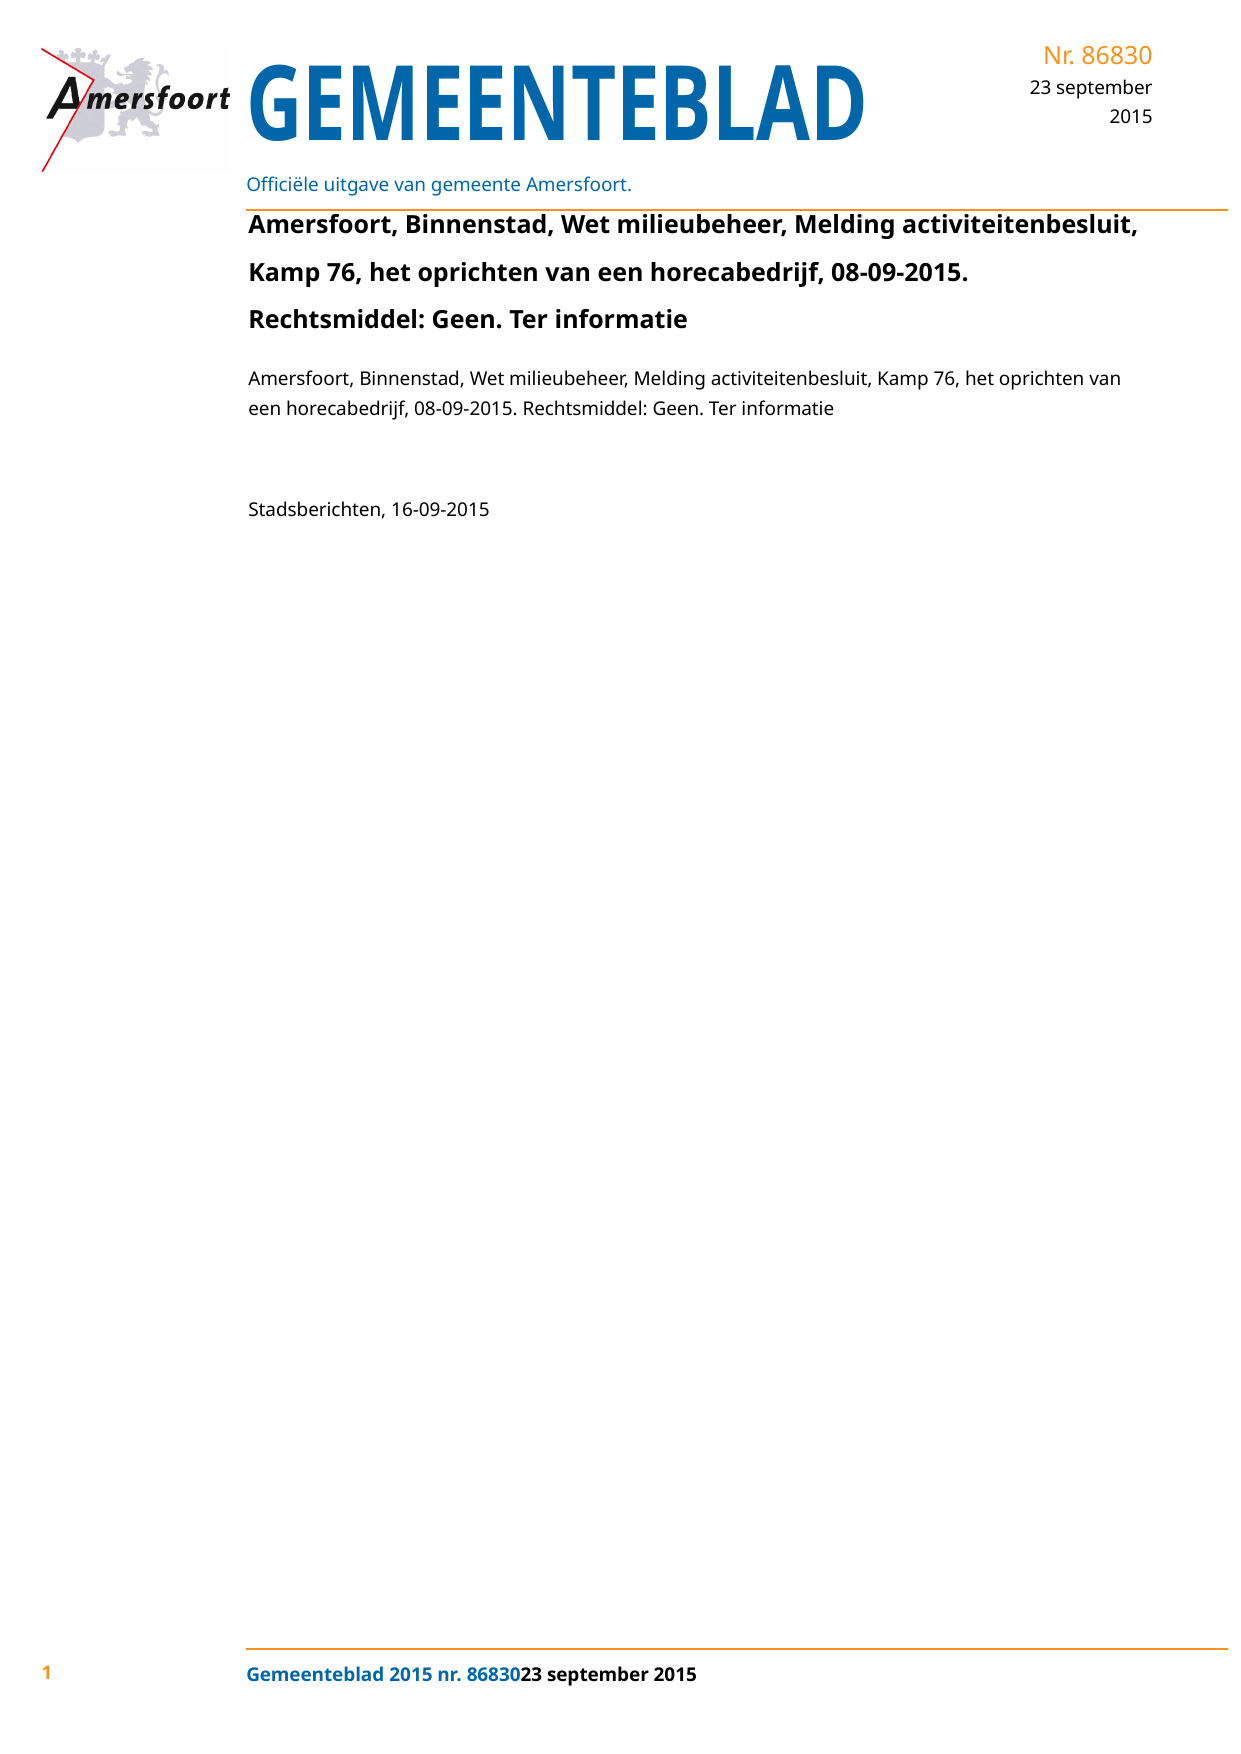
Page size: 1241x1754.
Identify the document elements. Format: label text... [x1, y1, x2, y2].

text Amersfoort, Binnenstad, Wet milieubeheer, Melding activiteitenbesluit, Kamp 76, het oprichten van een horecabedrijf, 08-09-2015. Rechtsmiddel: Geen. Ter informatie [248, 366, 1152, 421]
text Amersfoort, Binnenstad, Wet milieubeheer, Melding activiteitenbesluit, Kamp 76, het oprichten van een horecabedrijf, 08-09-2015. Rechtsmiddel: Geen. Ter informatie [248, 211, 1152, 336]
text Stadsberichten, 16-09-2015 [248, 496, 1152, 522]
picture [41, 47, 231, 172]
